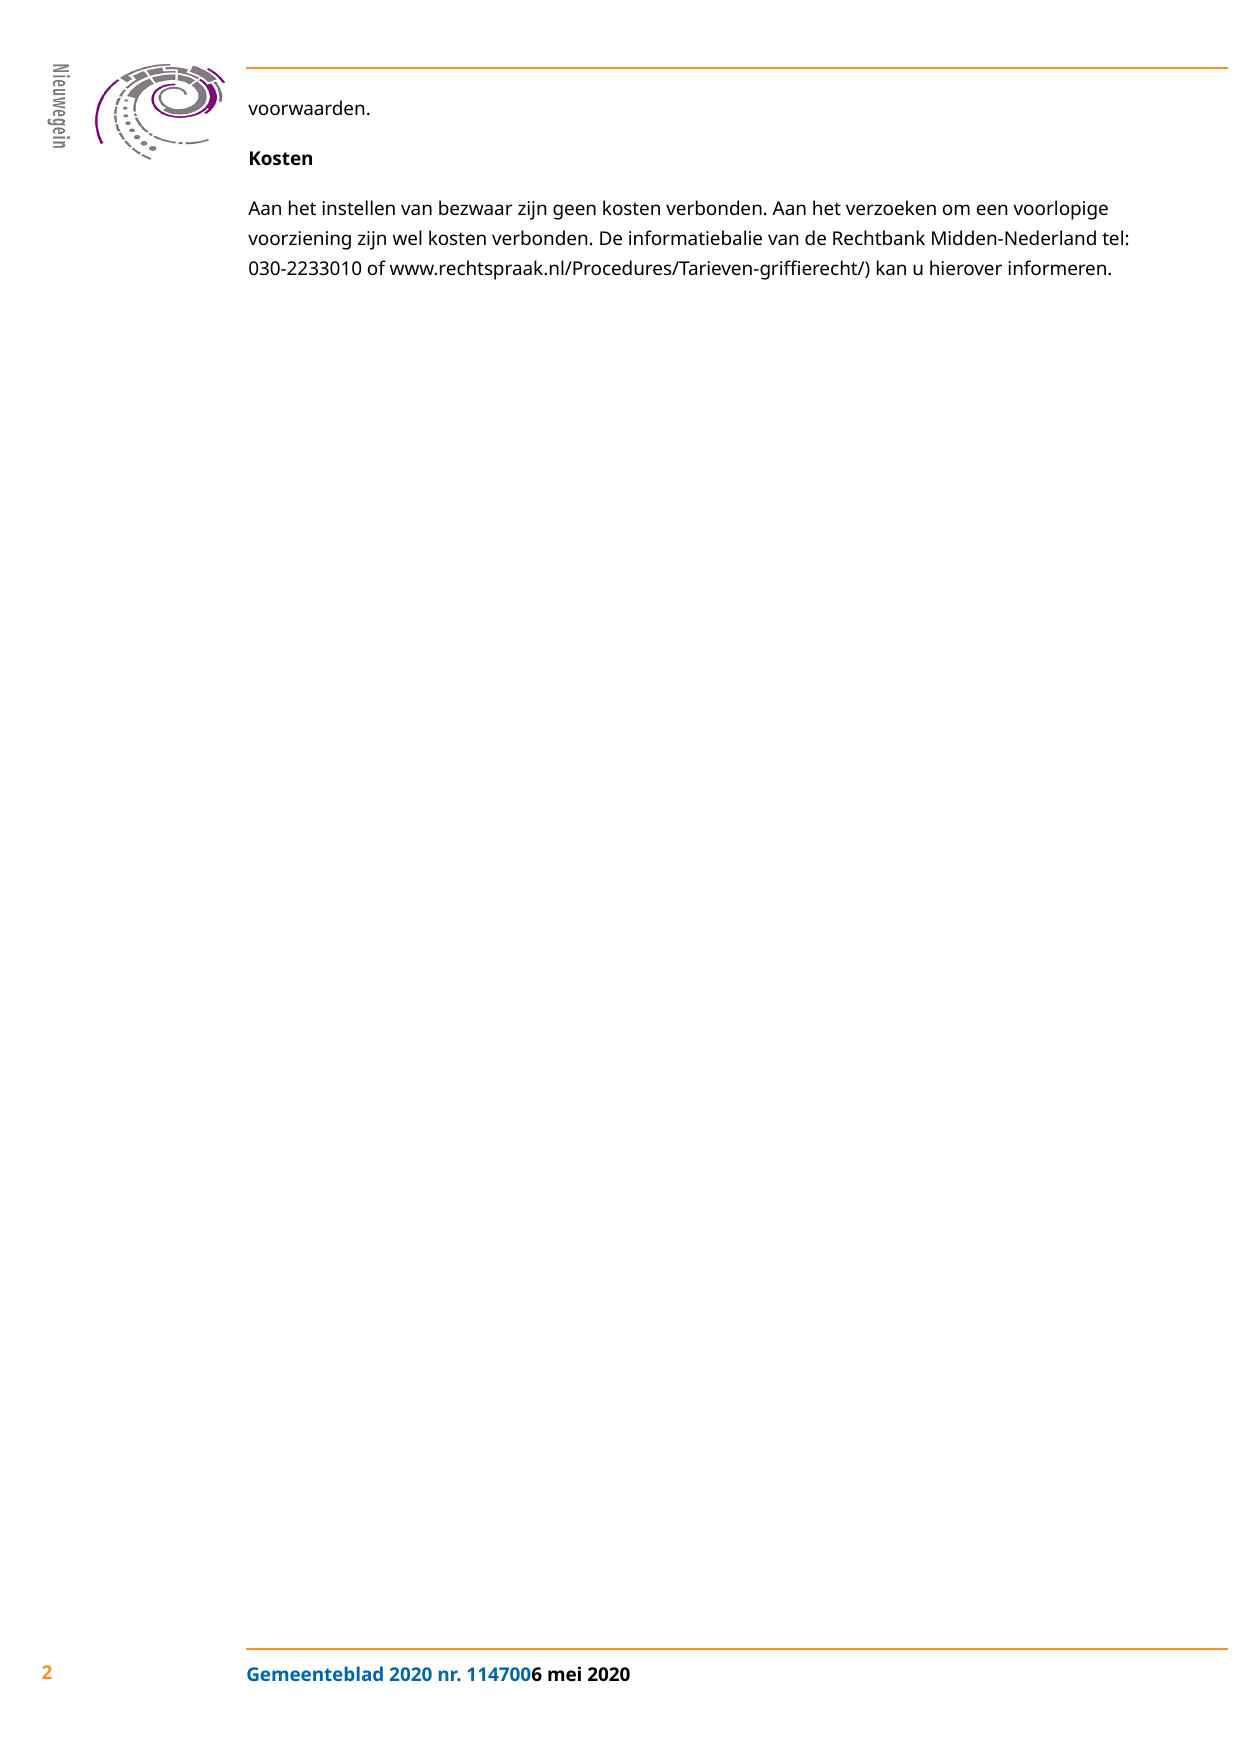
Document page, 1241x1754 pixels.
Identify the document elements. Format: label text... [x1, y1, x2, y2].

text Aan het instellen van bezwaar zijn geen kosten verbonden. Aan het verzoeken om een voorlopige voorziening zijn wel kosten verbonden. De informatiebalie van de Rechtbank Midden-Nederland tel: 030-2233010 of www.rechtspraak.nl/Procedures/Tarieven-griffierecht/) kan u hierover informeren. [248, 196, 1152, 281]
picture [41, 47, 231, 172]
text voorwaarden. [248, 95, 1152, 121]
text Kosten [248, 145, 1152, 171]
